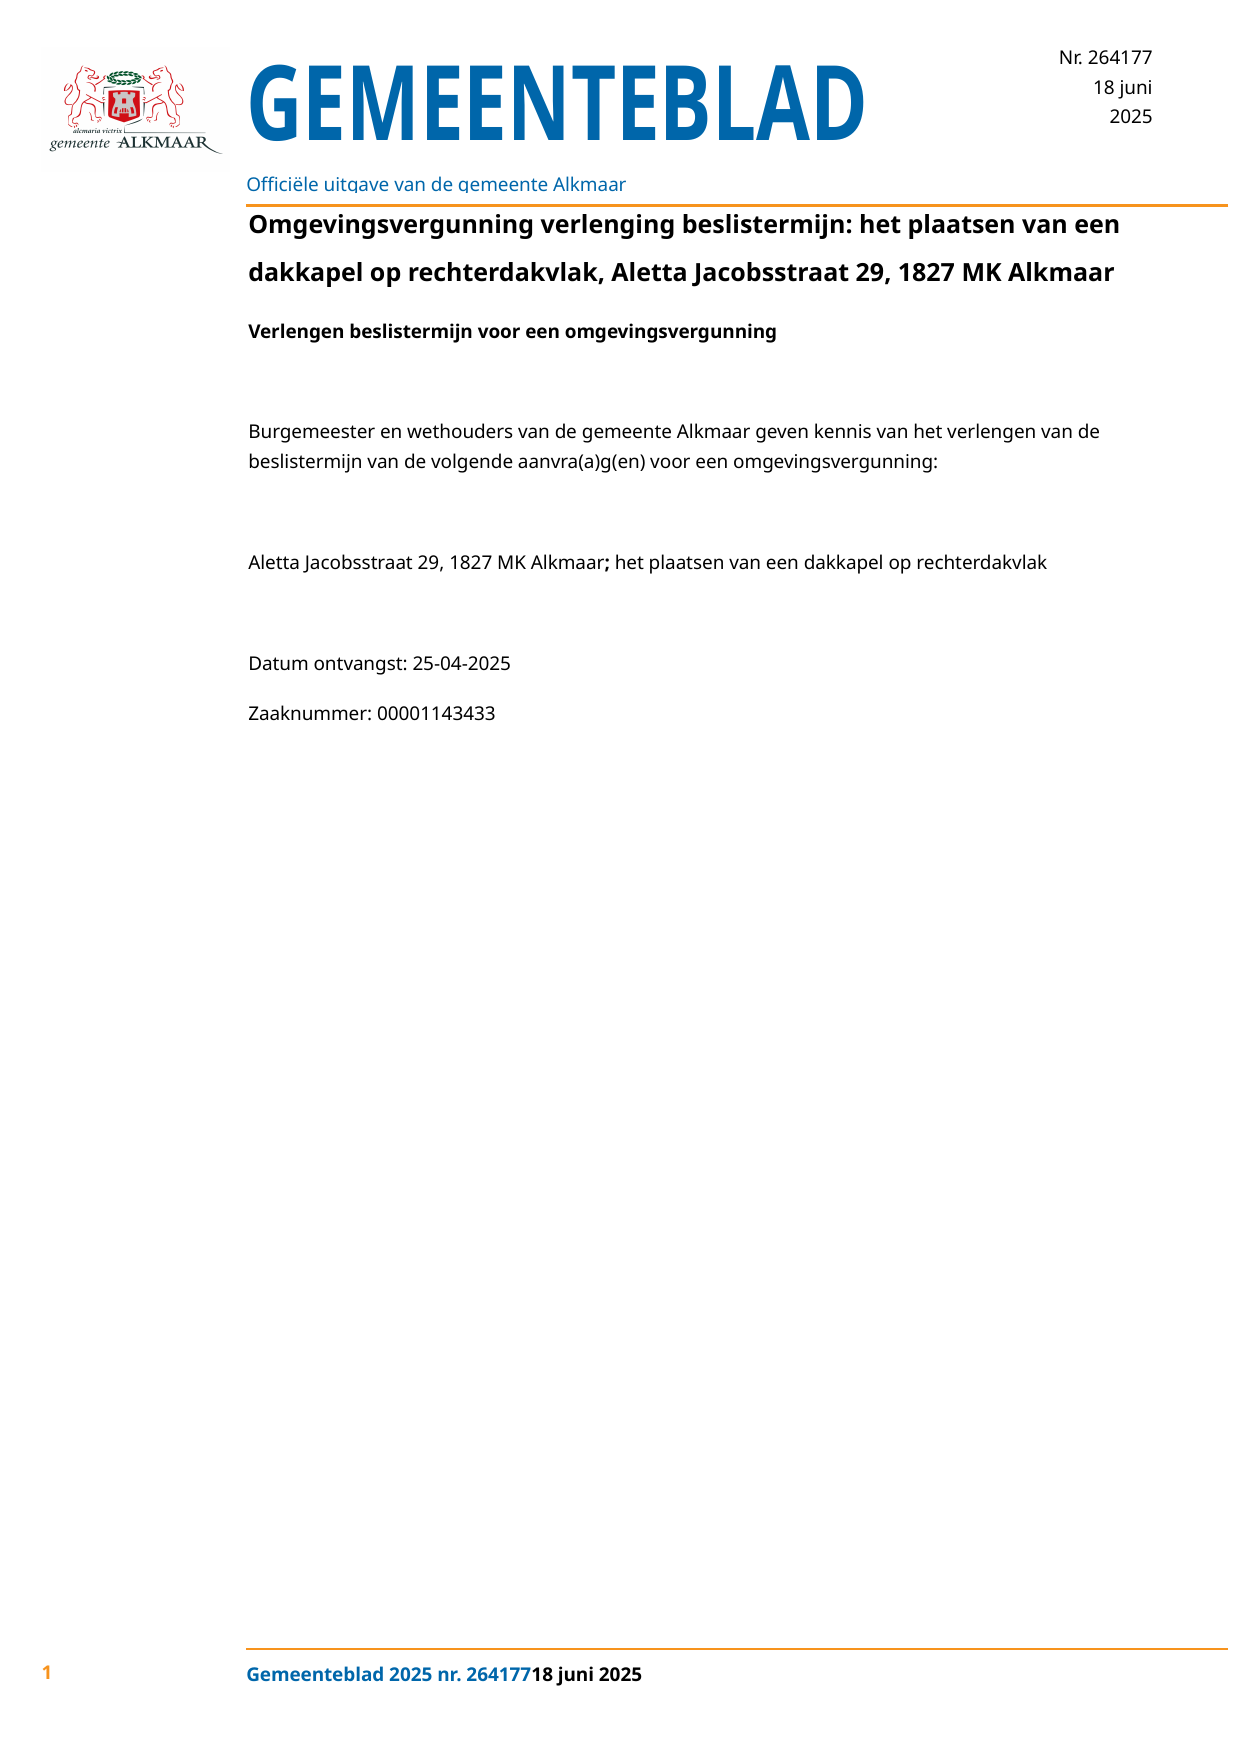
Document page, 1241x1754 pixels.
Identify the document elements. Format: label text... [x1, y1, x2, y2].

text Omgevingsvergunning verlenging beslistermijn: het plaatsen van een dakkapel op rechterdakvlak, Aletta Jacobsstraat 29, 1827 MK Alkmaar [248, 207, 1152, 288]
text Datum ontvangst: 25-04-2025 [248, 650, 1152, 676]
text Burgemeester en wethouders van de gemeente Alkmaar geven kennis van het verlengen van de beslistermijn van de volgende aanvra(a)g(en) voor een omgevingsvergunning: [248, 419, 1152, 474]
text Aletta Jacobsstraat 29, 1827 MK Alkmaar; het plaatsen van een dakkapel op rechterdakvlak [248, 549, 1152, 575]
picture [41, 47, 231, 172]
text Verlengen beslistermijn voor een omgevingsvergunning [248, 318, 1152, 344]
text Zaaknummer: 00001143433 [248, 700, 1152, 726]
